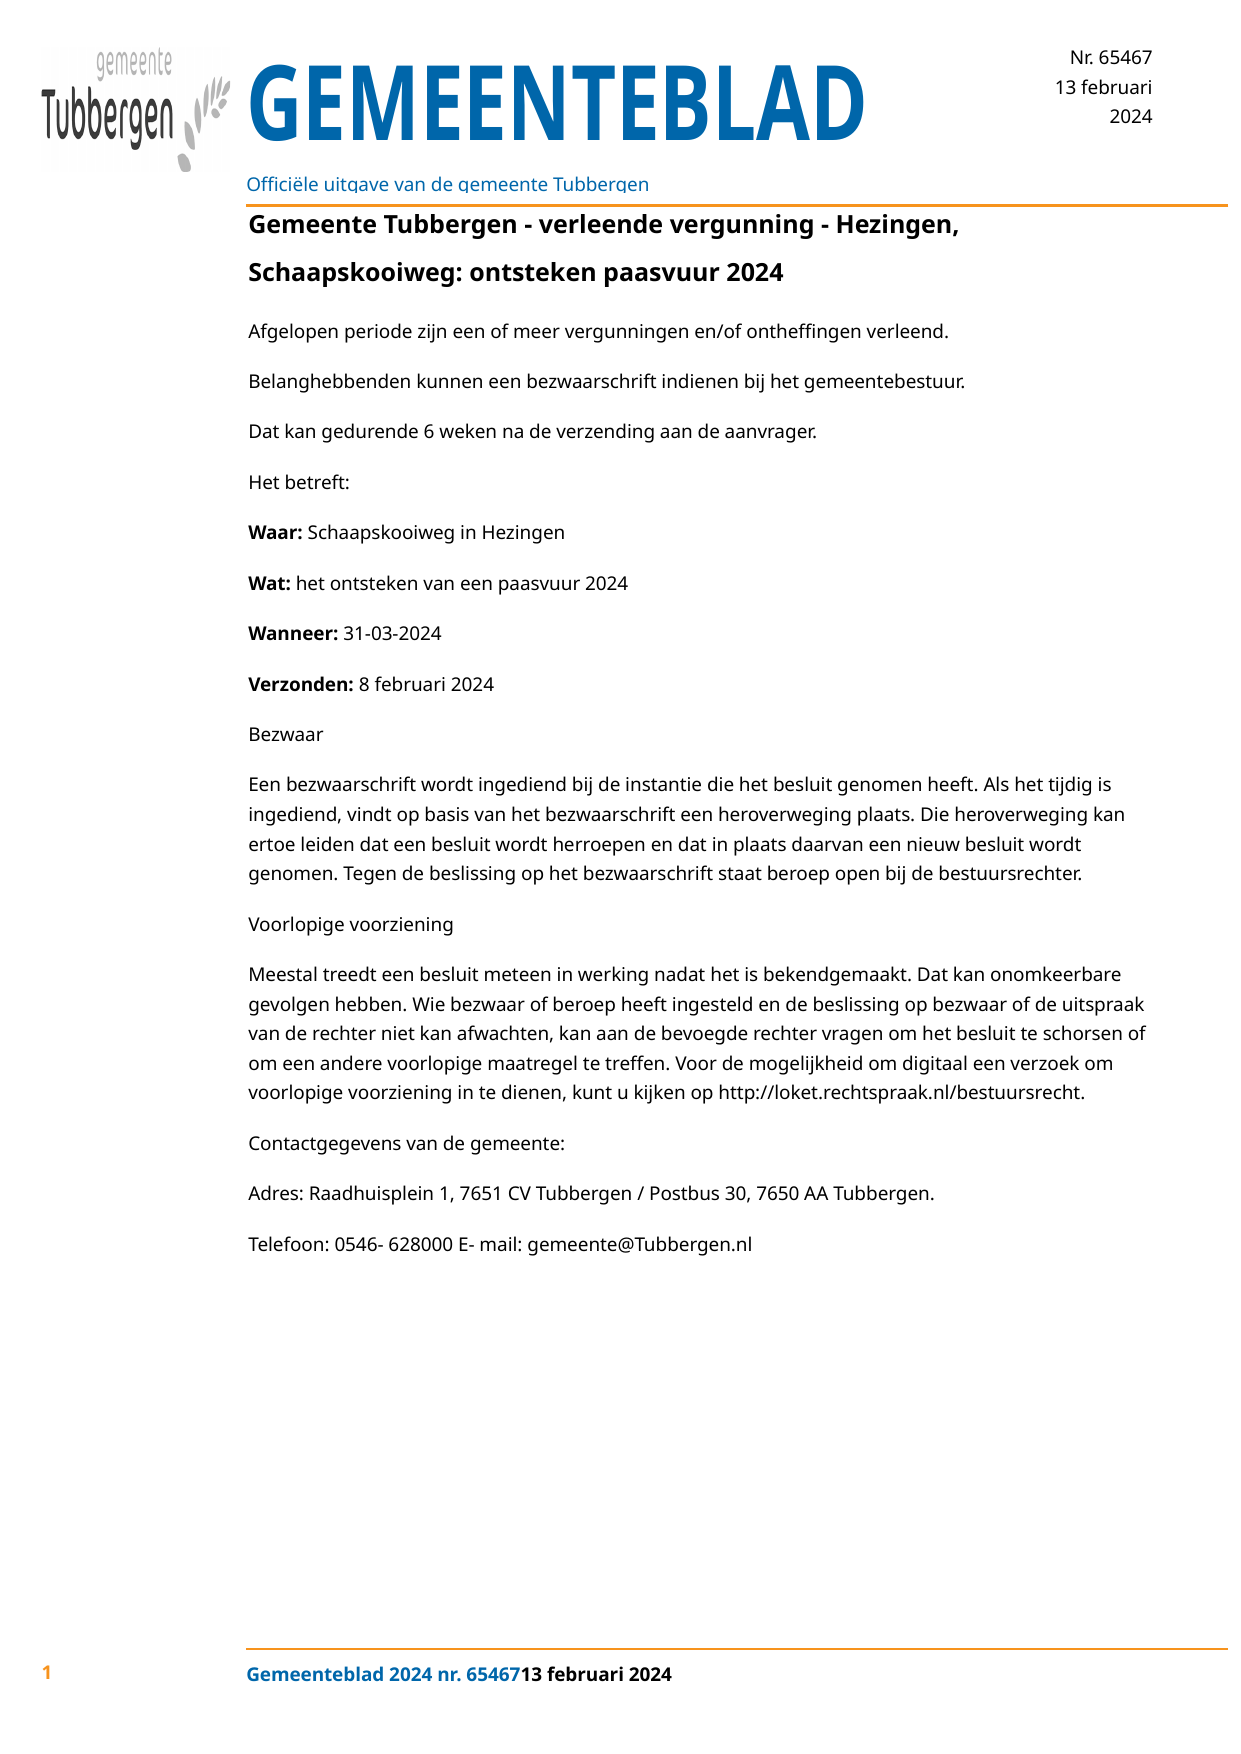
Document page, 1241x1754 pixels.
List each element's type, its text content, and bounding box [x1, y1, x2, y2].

text Wat: het ontsteken van een paasvuur 2024 [248, 570, 1152, 596]
text Adres: Raadhuisplein 1, 7651 CV Tubbergen / Postbus 30, 7650 AA Tubbergen. [248, 1180, 1152, 1206]
text Afgelopen periode zijn een of meer vergunningen en/of ontheffingen verleend. [248, 318, 1152, 344]
text Een bezwaarschrift wordt ingediend bij de instantie die het besluit genomen heeft. Als het tijdig is ingediend, vindt op basis van het bezwaarschrift een heroverweging plaats. Die heroverweging kan ertoe leiden dat een besluit wordt herroepen en dat in plaats daarvan een nieuw besluit wordt genomen. Tegen de beslissing op het bezwaarschrift staat beroep open bij de bestuursrechter. [248, 772, 1152, 886]
text Contactgegevens van de gemeente: [248, 1130, 1152, 1156]
text Waar: Schaapskooiweg in Hezingen [248, 519, 1152, 545]
text Telefoon: 0546- 628000 E- mail: gemeente@Tubbergen.nl [248, 1231, 1152, 1257]
text Verzonden: 8 februari 2024 [248, 671, 1152, 697]
text Gemeente Tubbergen - verleende vergunning - Hezingen, Schaapskooiweg: ontsteken paasvuur 2024 [248, 207, 1152, 288]
text Voorlopige voorziening [248, 911, 1152, 937]
text Bezwaar [248, 721, 1152, 747]
picture [41, 47, 231, 172]
text Het betreft: [248, 469, 1152, 495]
text Wanneer: 31-03-2024 [248, 620, 1152, 646]
text Belanghebbenden kunnen een bezwaarschrift indienen bij het gemeentebestuur. [248, 368, 1152, 394]
text Meestal treedt een besluit meteen in werking nadat het is bekendgemaakt. Dat kan onomkeerbare gevolgen hebben. Wie bezwaar of beroep heeft ingesteld en de beslissing op bezwaar of de uitspraak van de rechter niet kan afwachten, kan aan de bevoegde rechter vragen om het besluit te schorsen of om een andere voorlopige maatregel te treffen. Voor de mogelijkheid om digitaal een verzoek om voorlopige voorziening in te dienen, kunt u kijken op http://loket.rechtspraak.nl/bestuursrecht. [248, 961, 1152, 1105]
text Dat kan gedurende 6 weken na de verzending aan de aanvrager. [248, 419, 1152, 444]
